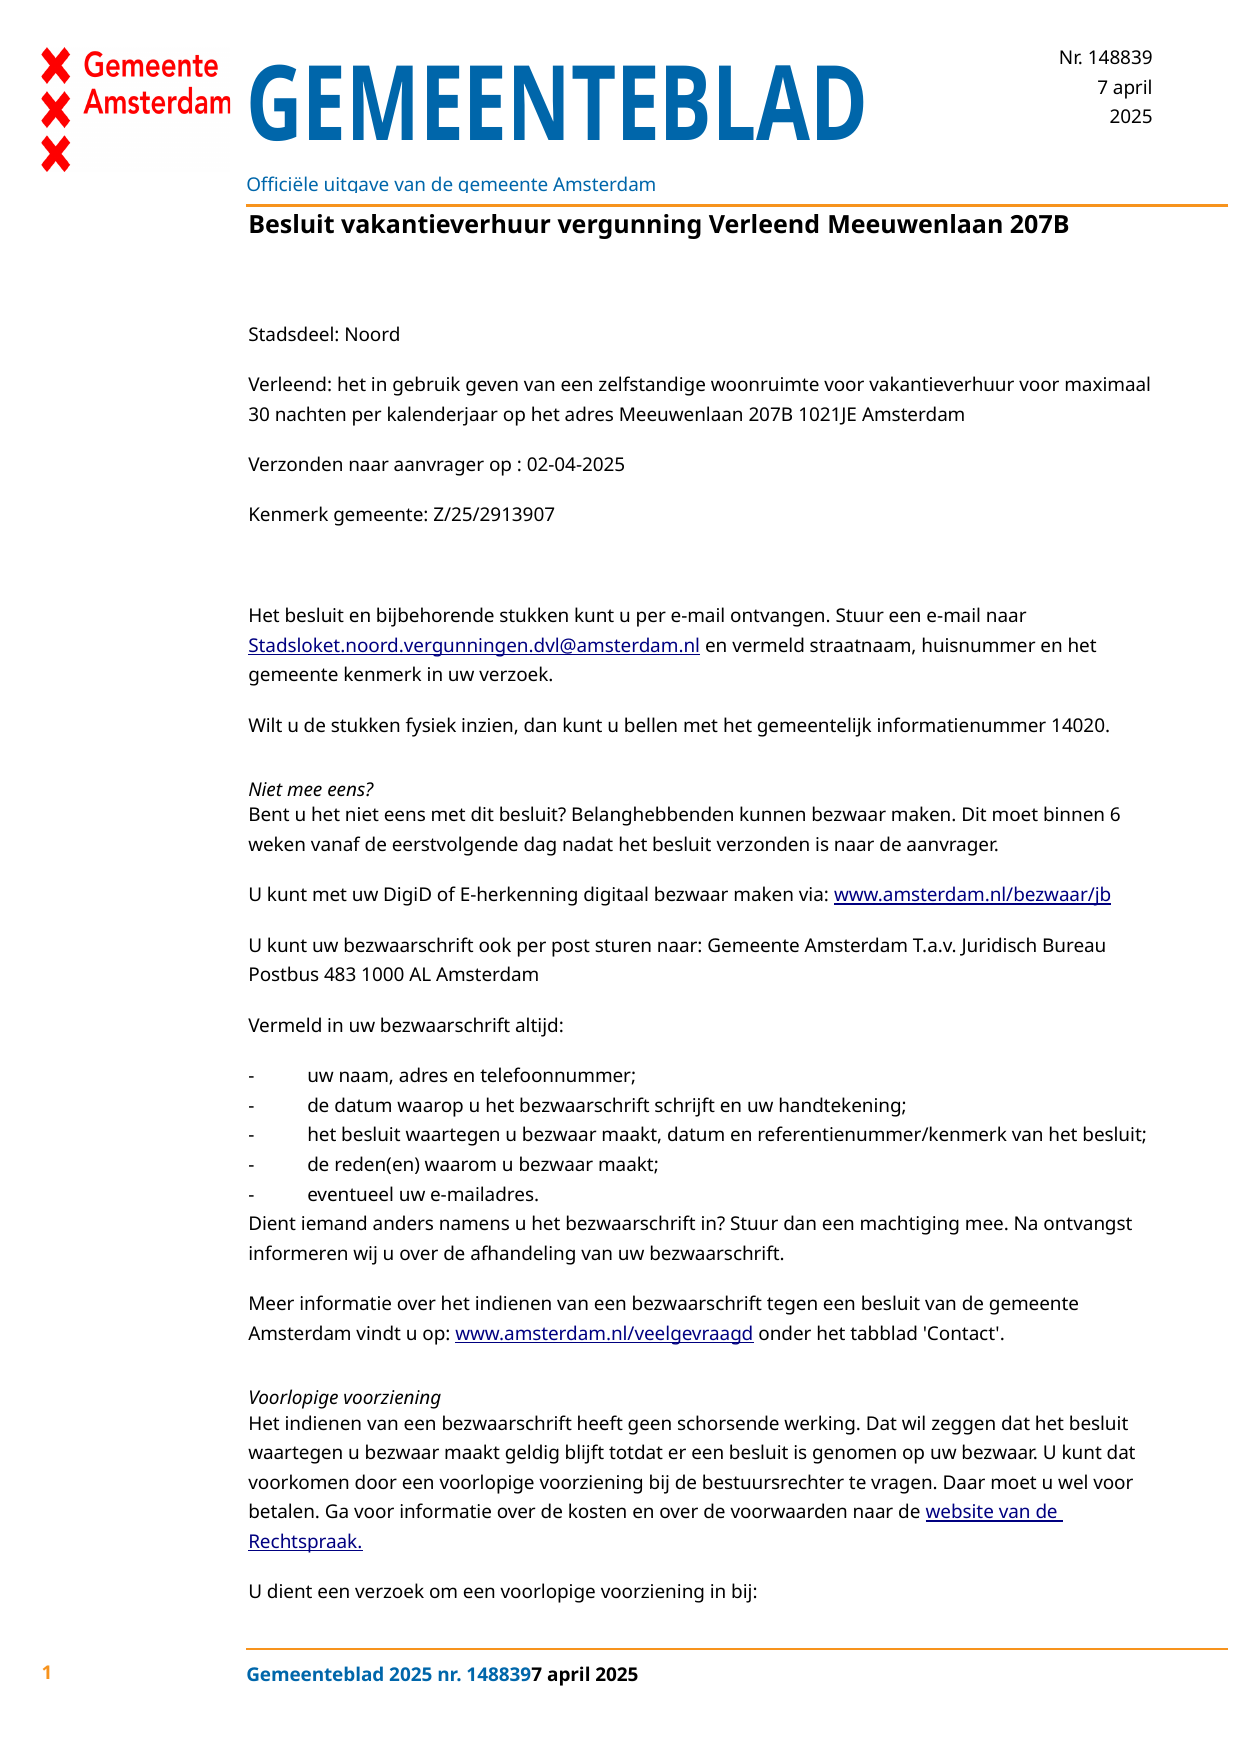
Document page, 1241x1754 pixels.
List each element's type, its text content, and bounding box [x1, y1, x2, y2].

text Wilt u de stukken fysiek inzien, dan kunt u bellen met het gemeentelijk informatienummer 14020. [248, 712, 1152, 738]
text Meer informatie over het indienen van een bezwaarschrift tegen een besluit van de gemeente Amsterdam vindt u op: www.amsterdam.nl/veelgevraagd onder het tabblad 'Contact'. [248, 1290, 1152, 1346]
text Voorlopige voorziening [248, 1384, 1152, 1410]
list het besluit waartegen u bezwaar maakt, datum en referentienummer/kenmerk van het besluit; [248, 1122, 1152, 1147]
text Bent u het niet eens met dit besluit? Belanghebbenden kunnen bezwaar maken. Dit moet binnen 6 weken vanaf de eerstvolgende dag nadat het besluit verzonden is naar de aanvrager. [248, 802, 1152, 857]
text Verzonden naar aanvrager op : 02-04-2025 [248, 451, 1152, 477]
text Verleend: het in gebruik geven van een zelfstandige woonruimte voor vakantieverhuur voor maximaal 30 nachten per kalenderjaar op het adres Meeuwenlaan 207B 1021JE Amsterdam [248, 371, 1152, 426]
text Het indienen van een bezwaarschrift heeft geen schorsende werking. Dat wil zeggen dat het besluit waartegen u bezwaar maakt geldig blijft totdat er een besluit is genomen op uw bezwaar. U kunt dat voorkomen door een voorlopige voorziening bij de bestuursrechter te vragen. Daar moet u wel voor betalen. Ga voor informatie over de kosten en over de voorwaarden naar de website van de Rechtspraak. [248, 1410, 1152, 1554]
text Niet mee eens? [248, 776, 1152, 802]
picture [41, 47, 231, 172]
text Dient iemand anders namens u het bezwaarschrift in? Stuur dan een machtiging mee. Na ontvangst informeren wij u over de afhandeling van uw bezwaarschrift. [248, 1210, 1152, 1266]
text Vermeld in uw bezwaarschrift altijd: [248, 1012, 1152, 1038]
list eventueel uw e-mailadres. [248, 1181, 1152, 1207]
text U dient een verzoek om een voorlopige voorziening in bij: [248, 1578, 1152, 1604]
text Besluit vakantieverhuur vergunning Verleend Meeuwenlaan 207B [248, 207, 1152, 241]
text U kunt uw bezwaarschrift ook per post sturen naar: Gemeente Amsterdam T.a.v. Juridisch Bureau Postbus 483 1000 AL Amsterdam [248, 932, 1152, 987]
list de reden(en) waarom u bezwaar maakt; [248, 1151, 1152, 1177]
text Het besluit en bijbehorende stukken kunt u per e-mail ontvangen. Stuur een e-mail naar Stadsloket.noord.vergunningen.dvl@amsterdam.nl en vermeld straatnaam, huisnummer en het gemeente kenmerk in uw verzoek. [248, 602, 1152, 687]
list uw naam, adres en telefoonnummer; [248, 1062, 1152, 1088]
text Kenmerk gemeente: Z/25/2913907 [248, 502, 1152, 527]
text Stadsdeel: Noord [248, 321, 1152, 346]
text U kunt met uw DigiD of E-herkenning digitaal bezwaar maken via: www.amsterdam.nl/bezwaar/jb [248, 882, 1152, 907]
list de datum waarop u het bezwaarschrift schrijft en uw handtekening; [248, 1092, 1152, 1118]
